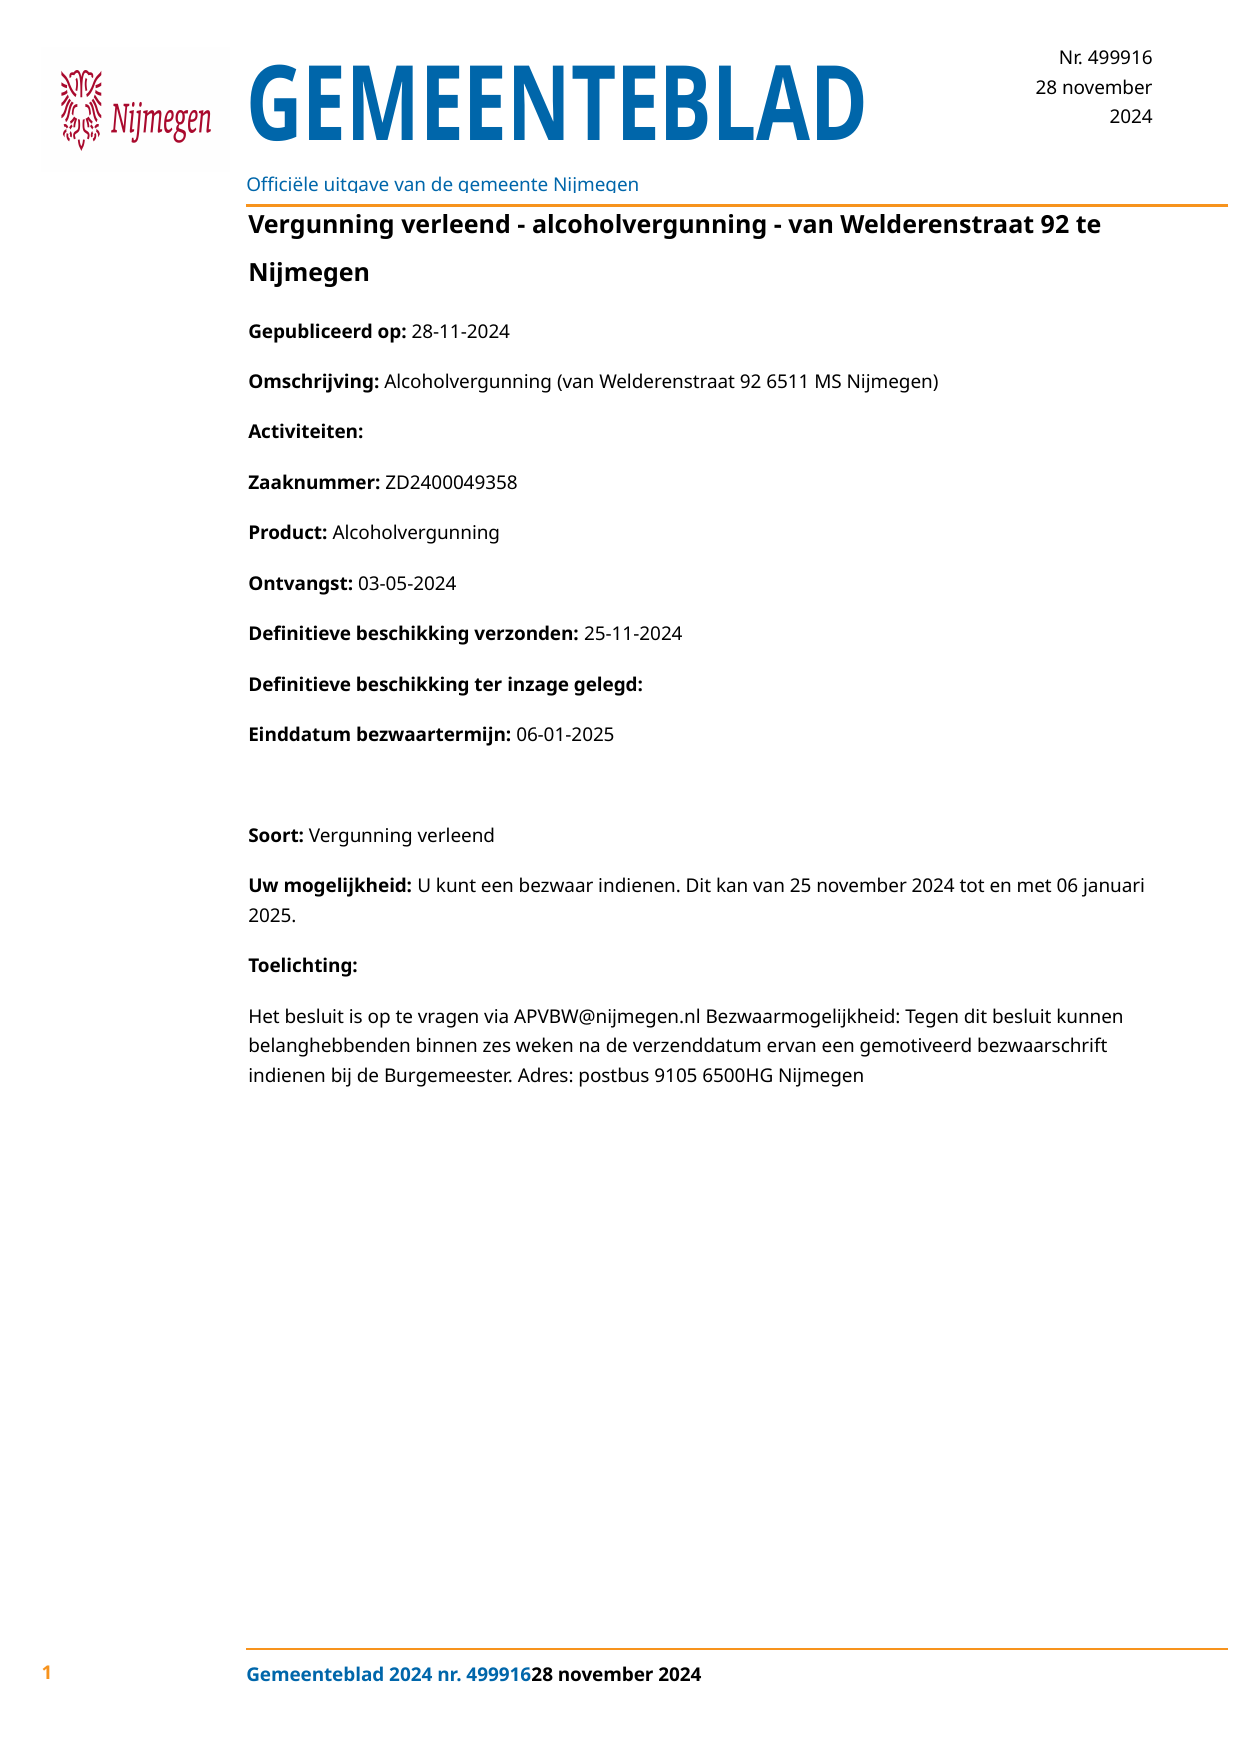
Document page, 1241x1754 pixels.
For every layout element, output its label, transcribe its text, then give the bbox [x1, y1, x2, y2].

text Ontvangst: 03-05-2024 [248, 570, 1152, 596]
text Einddatum bezwaartermijn: 06-01-2025 [248, 721, 1152, 747]
text Het besluit is op te vragen via APVBW@nijmegen.nl Bezwaarmogelijkheid: Tegen dit besluit kunnen belanghebbenden binnen zes weken na de verzenddatum ervan een gemotiveerd bezwaarschrift indienen bij de Burgemeester. Adres: postbus 9105 6500HG Nijmegen [248, 1003, 1152, 1088]
text Gepubliceerd op: 28-11-2024 [248, 318, 1152, 344]
text Definitieve beschikking ter inzage gelegd: [248, 671, 1152, 697]
text Zaaknummer: ZD2400049358 [248, 469, 1152, 495]
text Definitieve beschikking verzonden: 25-11-2024 [248, 620, 1152, 646]
text Product: Alcoholvergunning [248, 519, 1152, 545]
text Toelichting: [248, 952, 1152, 978]
picture [41, 47, 231, 172]
text Vergunning verleend - alcoholvergunning - van Welderenstraat 92 te Nijmegen [248, 207, 1152, 288]
text Uw mogelijkheid: U kunt een bezwaar indienen. Dit kan van 25 november 2024 tot en met 06 januari 2025. [248, 872, 1152, 928]
text Activiteiten: [248, 419, 1152, 444]
text Omschrijving: Alcoholvergunning (van Welderenstraat 92 6511 MS Nijmegen) [248, 368, 1152, 394]
text Soort: Vergunning verleend [248, 822, 1152, 848]
